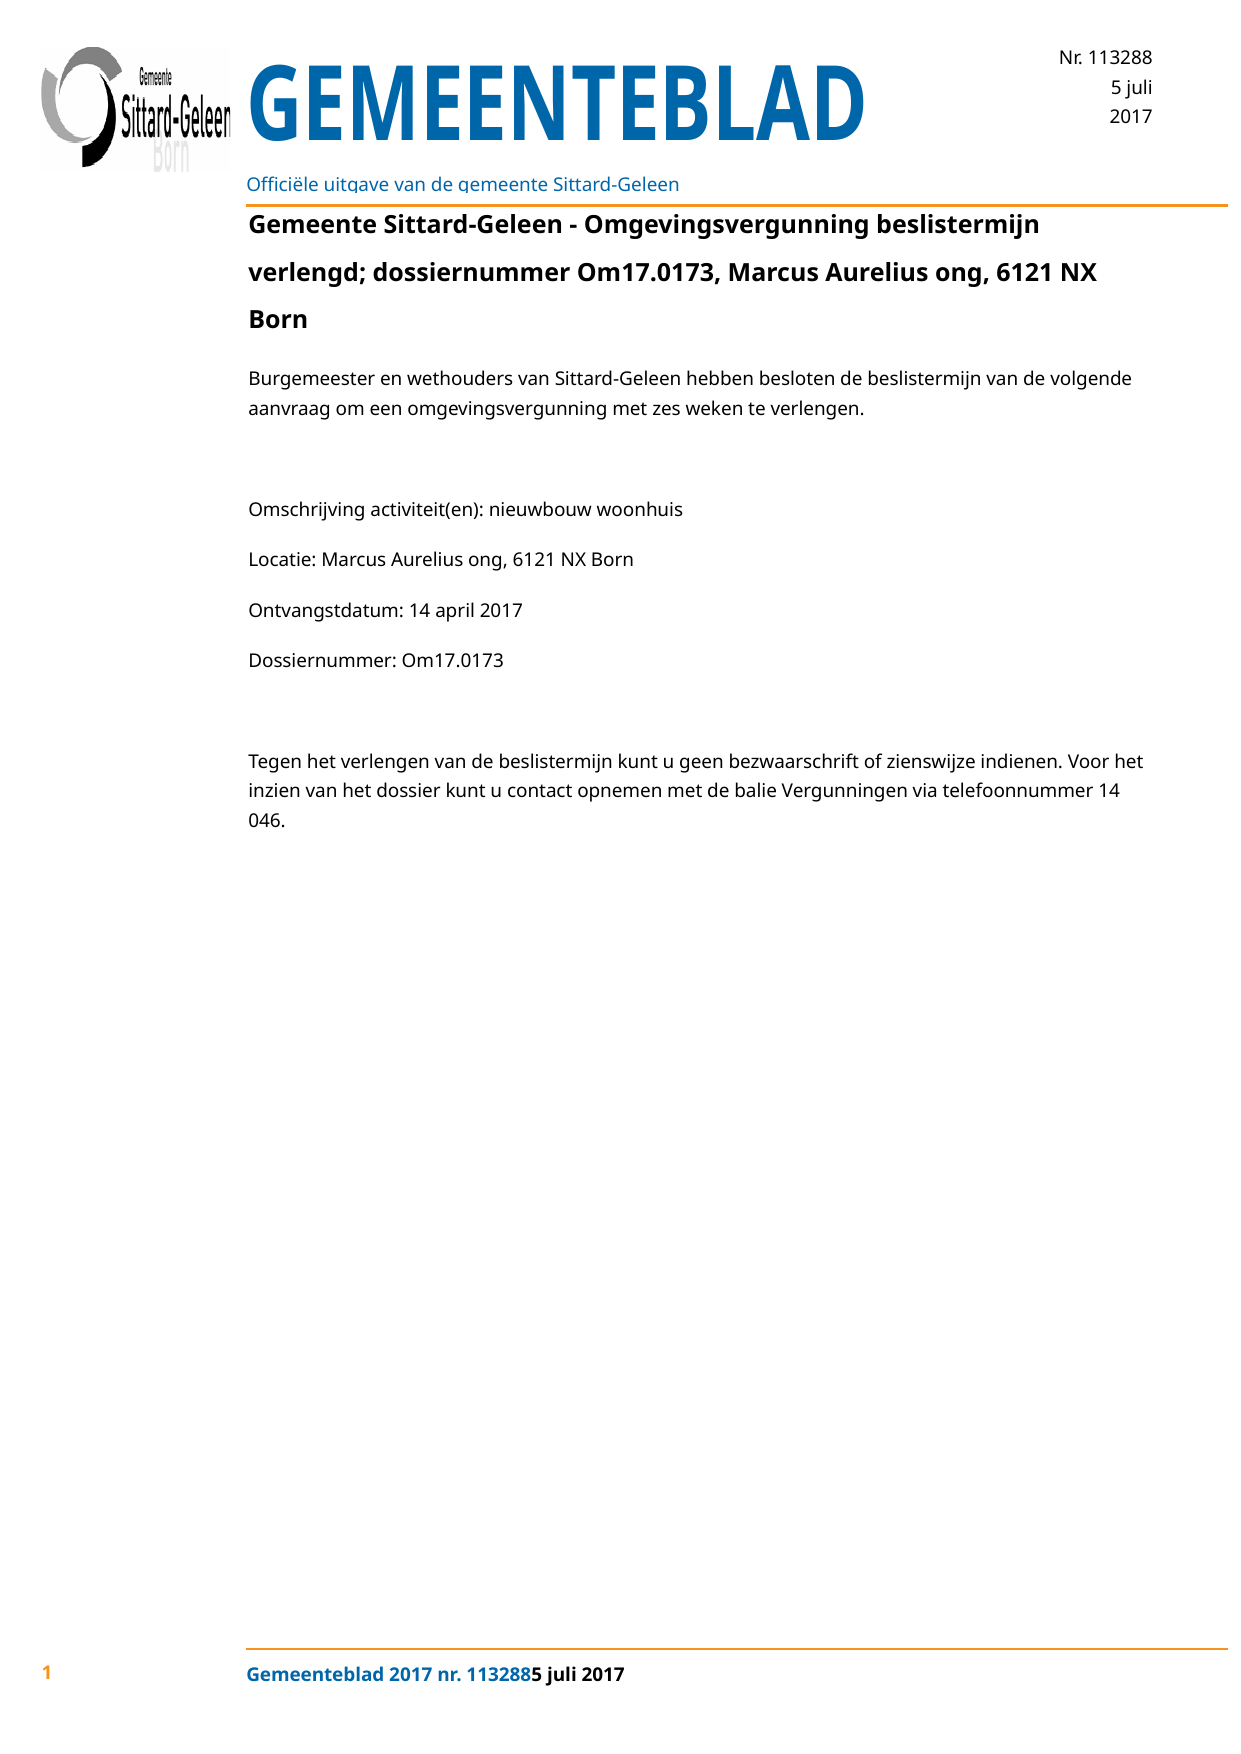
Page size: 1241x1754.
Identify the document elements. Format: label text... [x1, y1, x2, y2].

text Burgemeester en wethouders van Sittard-Geleen hebben besloten de beslistermijn van de volgende aanvraag om een omgevingsvergunning met zes weken te verlengen. [248, 366, 1152, 421]
text Dossiernummer: Om17.0173 [248, 647, 1152, 673]
picture [41, 47, 231, 172]
text Gemeente Sittard-Geleen - Omgevingsvergunning beslistermijn verlengd; dossiernummer Om17.0173, Marcus Aurelius ong, 6121 NX Born [248, 207, 1152, 336]
text Locatie: Marcus Aurelius ong, 6121 NX Born [248, 546, 1152, 572]
text Tegen het verlengen van de beslistermijn kunt u geen bezwaarschrift of zienswijze indienen. Voor het inzien van het dossier kunt u contact opnemen met de balie Vergunningen via telefoonnummer 14 046. [248, 748, 1152, 833]
text Omschrijving activiteit(en): nieuwbouw woonhuis [248, 496, 1152, 522]
text Ontvangstdatum: 14 april 2017 [248, 597, 1152, 622]
